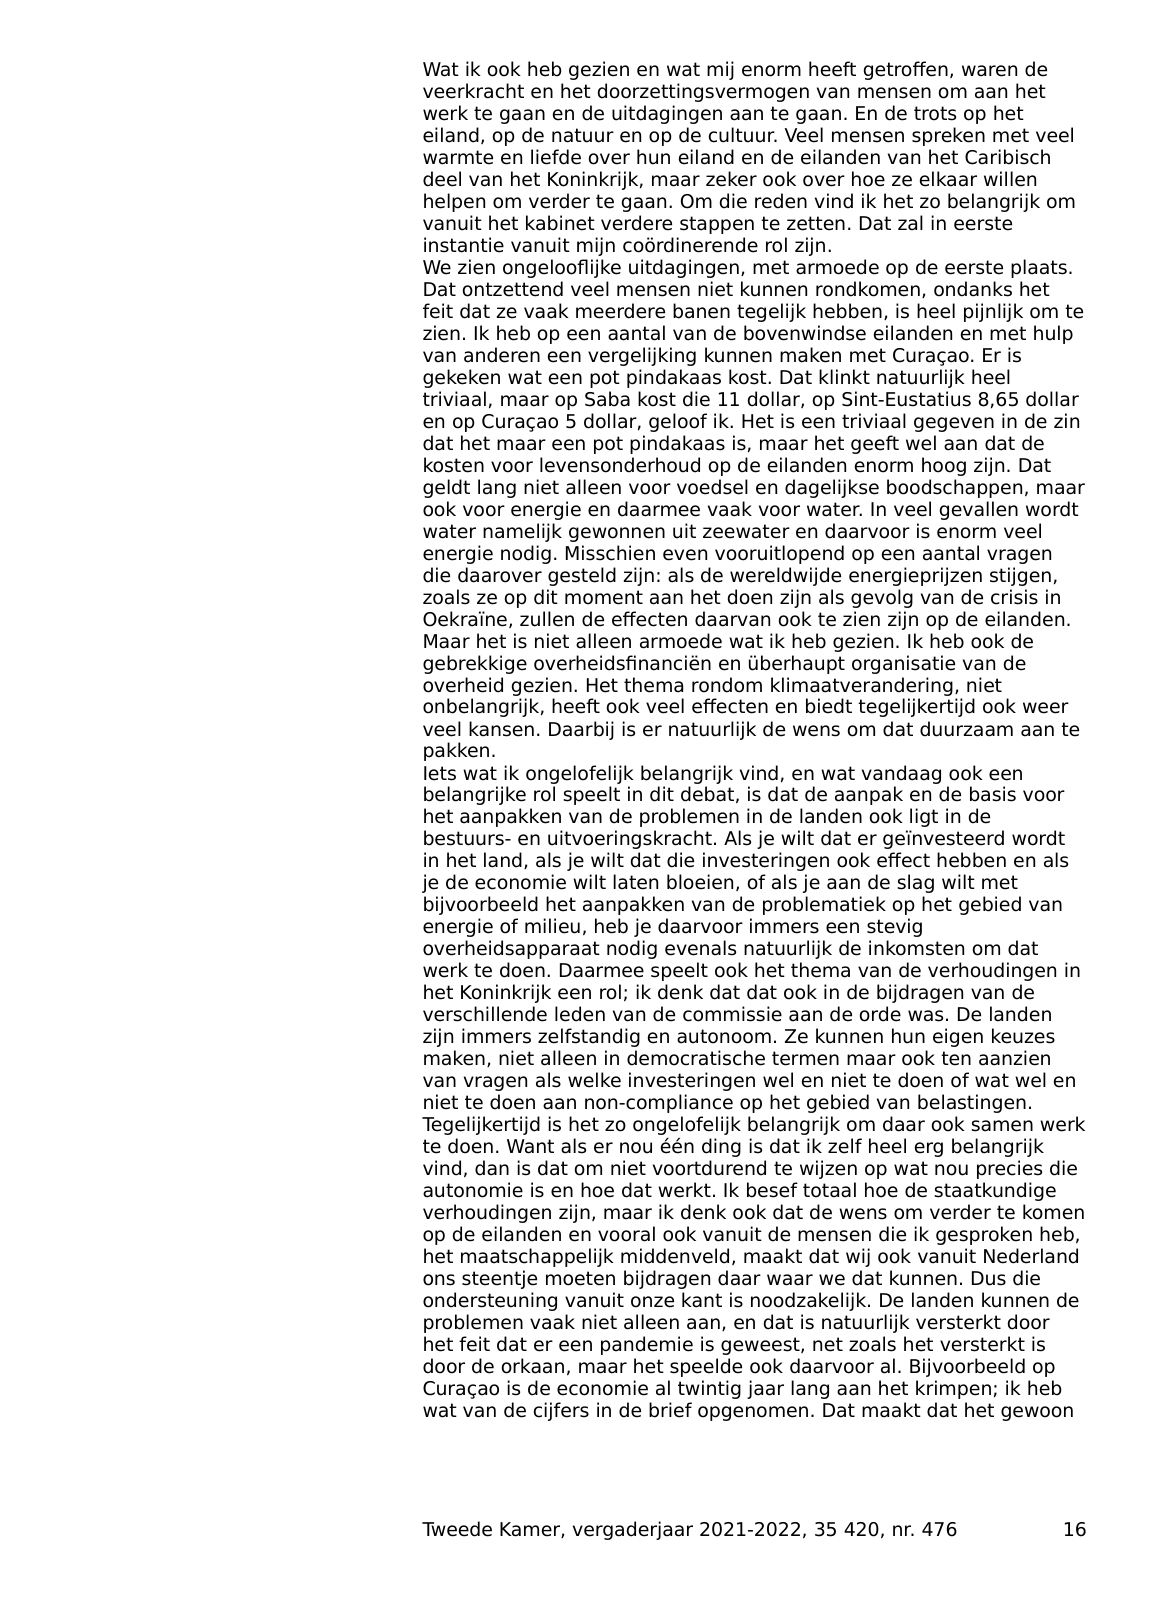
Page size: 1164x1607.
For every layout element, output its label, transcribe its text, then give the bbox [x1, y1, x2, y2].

text We zien ongelooflijke uitdagingen, met armoede op de eerste plaats. Dat ontzettend veel mensen niet kunnen rondkomen, ondanks het feit dat ze vaak meerdere banen tegelijk hebben, is heel pijnlijk om te zien. Ik heb op een aantal van de bovenwindse eilanden en met hulp van anderen een vergelijking kunnen maken met Curaçao. Er is gekeken wat een pot pindakaas kost. Dat klinkt natuurlijk heel triviaal, maar op Saba kost die 11 dollar, op Sint-Eustatius 8,65 dollar en op Curaçao 5 dollar, geloof ik. Het is een triviaal gegeven in de zin dat het maar een pot pindakaas is, maar het geeft wel aan dat de kosten voor levensonderhoud op de eilanden enorm hoog zijn. Dat geldt lang niet alleen voor voedsel en dagelijkse boodschappen, maar ook voor energie en daarmee vaak voor water. In veel gevallen wordt water namelijk gewonnen uit zeewater en daarvoor is enorm veel energie nodig. Misschien even vooruitlopend op een aantal vragen die daarover gesteld zijn: als de wereldwijde energieprijzen stijgen, zoals ze op dit moment aan het doen zijn als gevolg van de crisis in Oekraïne, zullen de effecten daarvan ook te zien zijn op de eilanden. [422, 257, 1087, 631]
text Iets wat ik ongelofelijk belangrijk vind, en wat vandaag ook een belangrijke rol speelt in dit debat, is dat de aanpak en de basis voor het aanpakken van de problemen in de landen ook ligt in de bestuurs- en uitvoeringskracht. Als je wilt dat er geïnvesteerd wordt in het land, als je wilt dat die investeringen ook effect hebben en als je de economie wilt laten bloeien, of als je aan de slag wilt met bijvoorbeeld het aanpakken van de problematiek op het gebied van energie of milieu, heb je daarvoor immers een stevig overheidsapparaat nodig evenals natuurlijk de inkomsten om dat werk te doen. Daarmee speelt ook het thema van de verhoudingen in het Koninkrijk een rol; ik denk dat dat ook in de bijdragen van de verschillende leden van de commissie aan de orde was. De landen zijn immers zelfstandig en autonoom. Ze kunnen hun eigen keuzes maken, niet alleen in democratische termen maar ook ten aanzien van vragen als welke investeringen wel en niet te doen of wat wel en niet te doen aan non-compliance op het gebied van belastingen. Tegelijkertijd is het zo ongelofelijk belangrijk om daar ook samen werk te doen. Want als er nou één ding is dat ik zelf heel erg belangrijk vind, dan is dat om niet voortdurend te wijzen op wat nou precies die autonomie is en hoe dat werkt. Ik besef totaal hoe de staatkundige verhoudingen zijn, maar ik denk ook dat de wens om verder te komen op de eilanden en vooral ook vanuit de mensen die ik gesproken heb, het maatschappelijk middenveld, maakt dat wij ook vanuit Nederland ons steentje moeten bijdragen daar waar we dat kunnen. Dus die ondersteuning vanuit onze kant is noodzakelijk. De landen kunnen de problemen vaak niet alleen aan, en dat is natuurlijk versterkt door het feit dat er een pandemie is geweest, net zoals het versterkt is door de orkaan, maar het speelde ook daarvoor al. Bijvoorbeeld op Curaçao is de economie al twintig jaar lang aan het krimpen; ik heb wat van de cijfers in de brief opgenomen. Dat maakt dat het gewoon [422, 762, 1087, 1422]
text Wat ik ook heb gezien en wat mij enorm heeft getroffen, waren de veerkracht en het doorzettingsvermogen van mensen om aan het werk te gaan en de uitdagingen aan te gaan. En de trots op het eiland, op de natuur en op de cultuur. Veel mensen spreken met veel warmte en liefde over hun eiland en de eilanden van het Caribisch deel van het Koninkrijk, maar zeker ook over hoe ze elkaar willen helpen om verder te gaan. Om die reden vind ik het zo belangrijk om vanuit het kabinet verdere stappen te zetten. Dat zal in eerste instantie vanuit mijn coördinerende rol zijn. [422, 59, 1087, 257]
text Maar het is niet alleen armoede wat ik heb gezien. Ik heb ook de gebrekkige overheidsfinanciën en überhaupt organisatie van de overheid gezien. Het thema rondom klimaatverandering, niet onbelangrijk, heeft ook veel effecten en biedt tegelijkertijd ook weer veel kansen. Daarbij is er natuurlijk de wens om dat duurzaam aan te pakken. [422, 631, 1087, 762]
